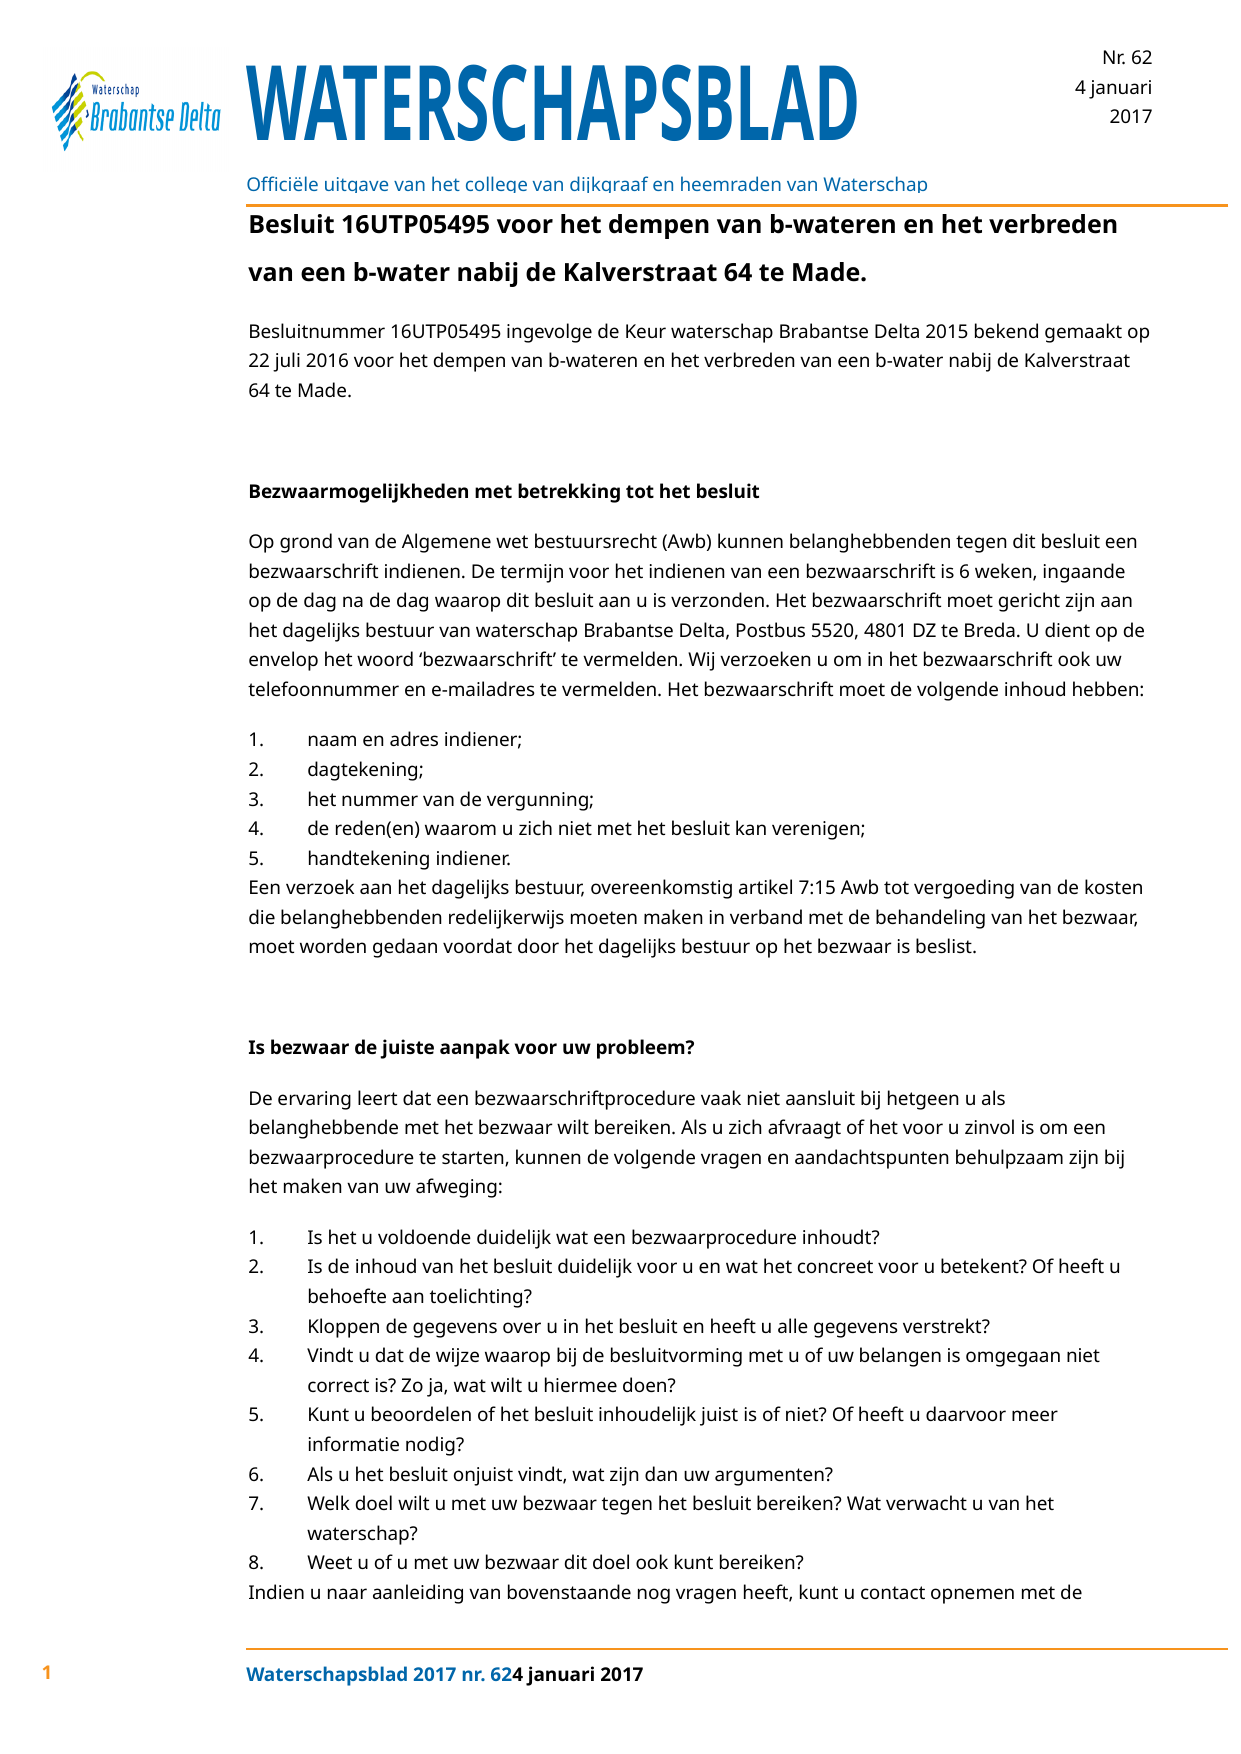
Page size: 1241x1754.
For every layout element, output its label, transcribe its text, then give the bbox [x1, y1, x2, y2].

list Welk doel wilt u met uw bezwaar tegen het besluit bereiken? Wat verwacht u van het waterschap? [248, 1490, 1152, 1546]
text Een verzoek aan het dagelijks bestuur, overeenkomstig artikel 7:15 Awb tot vergoeding van de kosten die belanghebbenden redelijkerwijs moeten maken in verband met de behandeling van het bezwaar, moet worden gedaan voordat door het dagelijks bestuur op het bezwaar is beslist. [248, 874, 1152, 959]
text Besluitnummer 16UTP05495 ingevolge de Keur waterschap Brabantse Delta 2015 bekend gemaakt op 22 juli 2016 voor het dempen van b-wateren en het verbreden van een b-water nabij de Kalverstraat 64 te Made. [248, 318, 1152, 403]
text Op grond van de Algemene wet bestuursrecht (Awb) kunnen belanghebbenden tegen dit besluit een bezwaarschrift indienen. De termijn voor het indienen van een bezwaarschrift is 6 weken, ingaande op de dag na de dag waarop dit besluit aan u is verzonden. Het bezwaarschrift moet gericht zijn aan het dagelijks bestuur van waterschap Brabantse Delta, Postbus 5520, 4801 DZ te Breda. U dient op de envelop het woord ‘bezwaarschrift’ te vermelden. Wij verzoeken u om in het bezwaarschrift ook uw telefoonnummer en e‑mailadres te vermelden. Het bezwaarschrift moet de volgende inhoud hebben: [248, 528, 1152, 702]
text Is bezwaar de juiste aanpak voor uw probleem? [248, 1034, 1152, 1060]
list Is de inhoud van het besluit duidelijk voor u en wat het concreet voor u betekent? Of heeft u behoefte aan toelichting? [248, 1254, 1152, 1309]
text De ervaring leert dat een bezwaarschriftprocedure vaak niet aansluit bij hetgeen u als belanghebbende met het bezwaar wilt bereiken. Als u zich afvraagt of het voor u zinvol is om een bezwaarprocedure te starten, kunnen de volgende vragen en aandachtspunten behulpzaam zijn bij het maken van uw afweging: [248, 1085, 1152, 1199]
picture [41, 47, 231, 172]
list Weet u of u met uw bezwaar dit doel ook kunt bereiken? [248, 1549, 1152, 1575]
list de reden(en) waarom u zich niet met het besluit kan verenigen; [248, 815, 1152, 841]
text Bezwaarmogelijkheden met betrekking tot het besluit [248, 478, 1152, 504]
list dagtekening; [248, 756, 1152, 782]
list Is het u voldoende duidelijk wat een bezwaarprocedure inhoudt? [248, 1224, 1152, 1250]
text Indien u naar aanleiding van bovenstaande nog vragen heeft, kunt u contact opnemen met de [248, 1579, 1152, 1605]
list Kloppen de gegevens over u in het besluit en heeft u alle gegevens verstrekt? [248, 1313, 1152, 1339]
list handtekening indiener. [248, 845, 1152, 871]
list Als u het besluit onjuist vindt, wat zijn dan uw argumenten? [248, 1461, 1152, 1487]
list het nummer van de vergunning; [248, 786, 1152, 812]
list Vindt u dat de wijze waarop bij de besluitvorming met u of uw belangen is omgegaan niet correct is? Zo ja, wat wilt u hiermee doen? [248, 1342, 1152, 1398]
list naam en adres indiener; [248, 727, 1152, 752]
list Kunt u beoordelen of het besluit inhoudelijk juist is of niet? Of heeft u daarvoor meer informatie nodig? [248, 1402, 1152, 1457]
text Besluit 16UTP05495 voor het dempen van b-wateren en het verbreden van een b-water nabij de Kalverstraat 64 te Made. [248, 207, 1152, 288]
